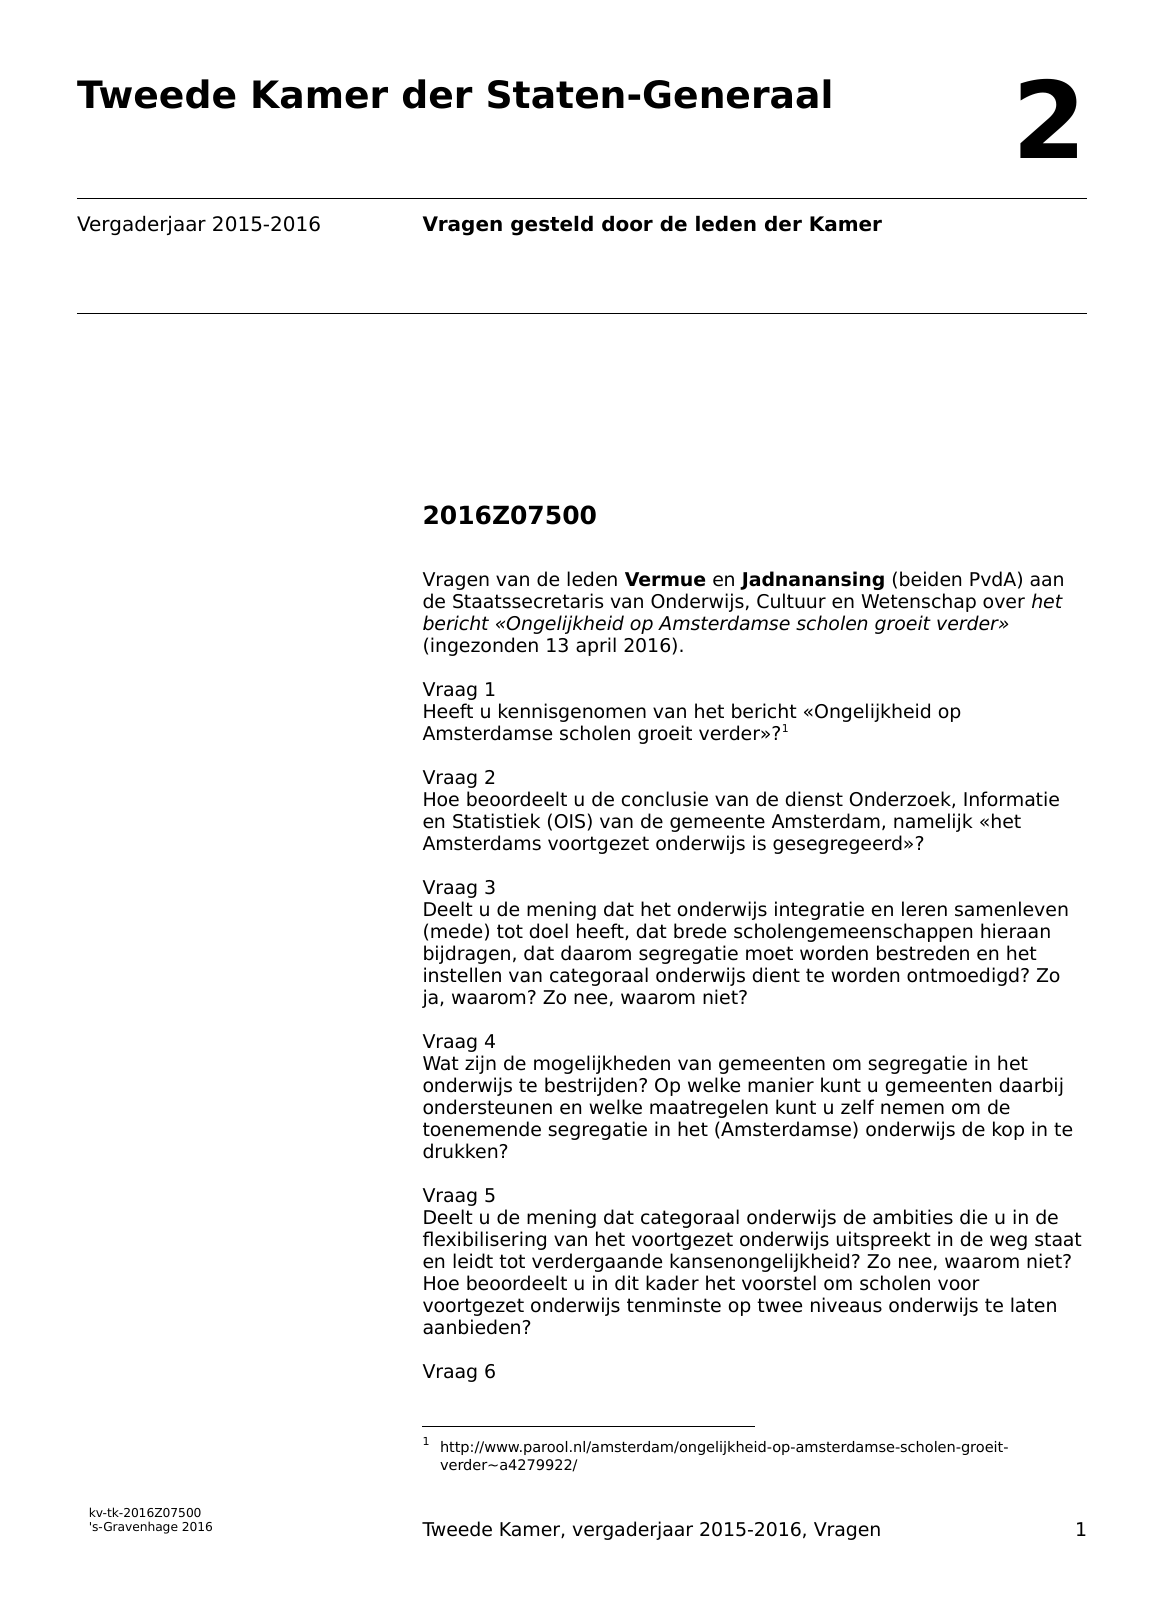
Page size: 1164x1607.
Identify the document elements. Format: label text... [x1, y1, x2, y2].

text 's-Gravenhage 2016 [88, 1520, 323, 1534]
text Vraag 2 [422, 767, 1087, 789]
text Deelt u de mening dat categoraal onderwijs de ambities die u in de flexibilisering van het voortgezet onderwijs uitspreekt in de weg staat en leidt tot verdergaande kansenongelijkheid? Zo nee, waarom niet? Hoe beoordeelt u in dit kader het voorstel om scholen voor voortgezet onderwijs tenminste op twee niveaus onderwijs te laten aanbieden? [422, 1207, 1087, 1339]
text Vraag 6 [422, 1361, 1087, 1383]
table_header 2 [886, 59, 1087, 198]
text Heeft u kennisgenomen van het bericht «Ongelijkheid op Amsterdamse scholen groeit verder»? [422, 701, 1087, 745]
table_cell Vergaderjaar 2015-2016 [77, 199, 422, 313]
text Vraag 5 [422, 1185, 1087, 1207]
text http://www.parool.nl/amsterdam/ongelijkheid-op-amsterdamse-scholen-groeit-verder~a4279922/ [422, 1435, 1087, 1474]
text Vraag 3 [422, 877, 1087, 899]
table_header Tweede Kamer der Staten-Generaal [77, 59, 886, 198]
text Vraag 4 [422, 1031, 1087, 1053]
text Deelt u de mening dat het onderwijs integratie en leren samenleven (mede) tot doel heeft, dat brede scholengemeenschappen hieraan bijdragen, dat daarom segregatie moet worden bestreden en het instellen van categoraal onderwijs dient te worden ontmoedigd? Zo ja, waarom? Zo nee, waarom niet? [422, 899, 1087, 1009]
text 2016Z07500 [422, 501, 1087, 531]
text Vragen van de leden Vermue en Jadnanansing (beiden PvdA) aan de Staatssecretaris van Onderwijs, Cultuur en Wetenschap over het bericht «Ongelijkheid op Amsterdamse scholen groeit verder» (ingezonden 13 april 2016). [422, 569, 1087, 657]
text kv-tk-2016Z07500 [88, 1506, 323, 1520]
table_cell Vragen gesteld door de leden der Kamer [422, 199, 1087, 313]
text Wat zijn de mogelijkheden van gemeenten om segregatie in het onderwijs te bestrijden? Op welke manier kunt u gemeenten daarbij ondersteunen en welke maatregelen kunt u zelf nemen om de toenemende segregatie in het (Amsterdamse) onderwijs de kop in te drukken? [422, 1053, 1087, 1163]
text Hoe beoordeelt u de conclusie van de dienst Onderzoek, Informatie en Statistiek (OIS) van de gemeente Amsterdam, namelijk «het Amsterdams voortgezet onderwijs is gesegregeerd»? [422, 789, 1087, 855]
text Vraag 1 [422, 679, 1087, 701]
